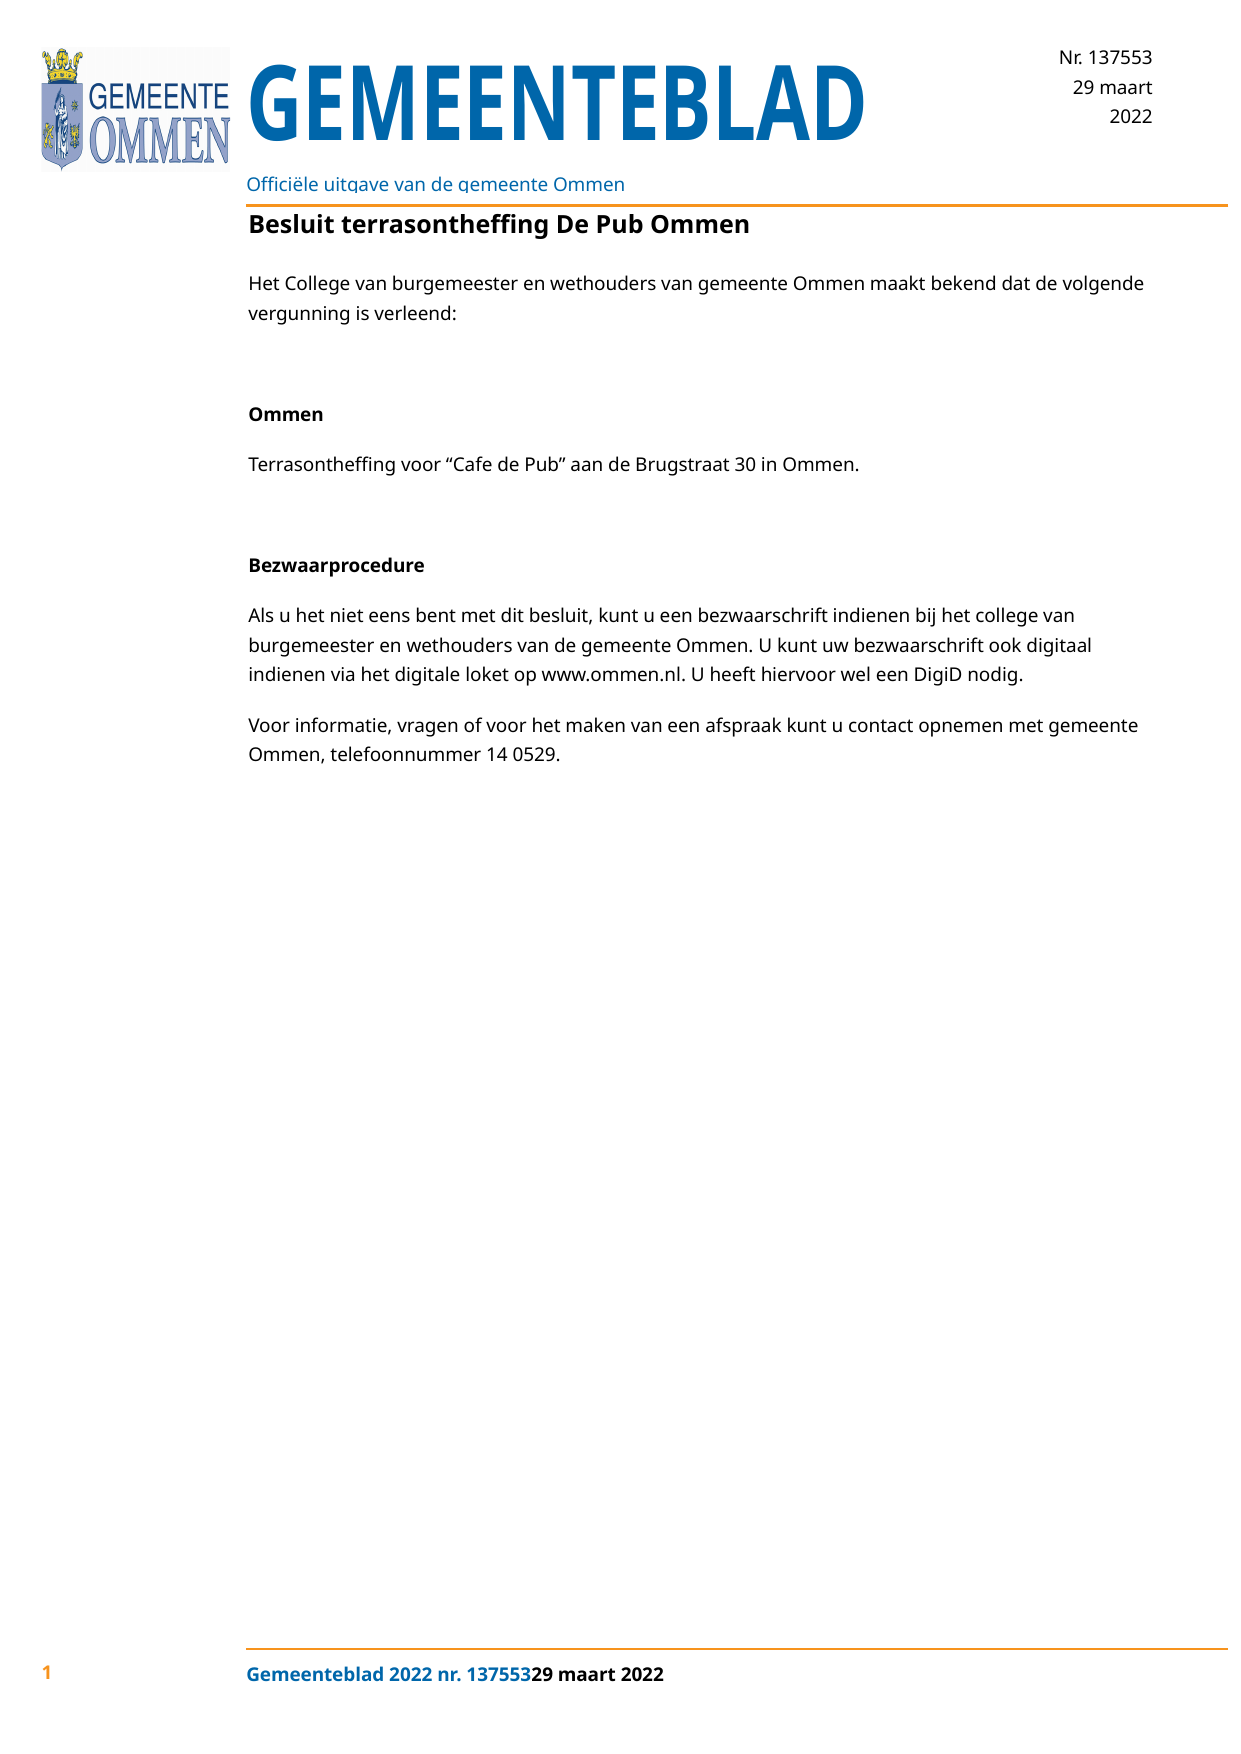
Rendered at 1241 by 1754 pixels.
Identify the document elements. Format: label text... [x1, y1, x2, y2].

text Als u het niet eens bent met dit besluit, kunt u een bezwaarschrift indienen bij het college van burgemeester en wethouders van de gemeente Ommen. U kunt uw bezwaarschrift ook digitaal indienen via het digitale loket op www.ommen.nl. U heeft hiervoor wel een DigiD nodig. [248, 602, 1152, 687]
text Voor informatie, vragen of voor het maken van een afspraak kunt u contact opnemen met gemeente Ommen, telefoonnummer 14 0529. [248, 712, 1152, 767]
text Het College van burgemeester en wethouders van gemeente Ommen maakt bekend dat de volgende vergunning is verleend: [248, 270, 1152, 326]
text Besluit terrasontheffing De Pub Ommen [248, 207, 1152, 241]
text Terrasontheffing voor “Cafe de Pub” aan de Brugstraat 30 in Ommen. [248, 451, 1152, 477]
text Ommen [248, 401, 1152, 426]
picture [41, 47, 231, 172]
text Bezwaarprocedure [248, 552, 1152, 578]
